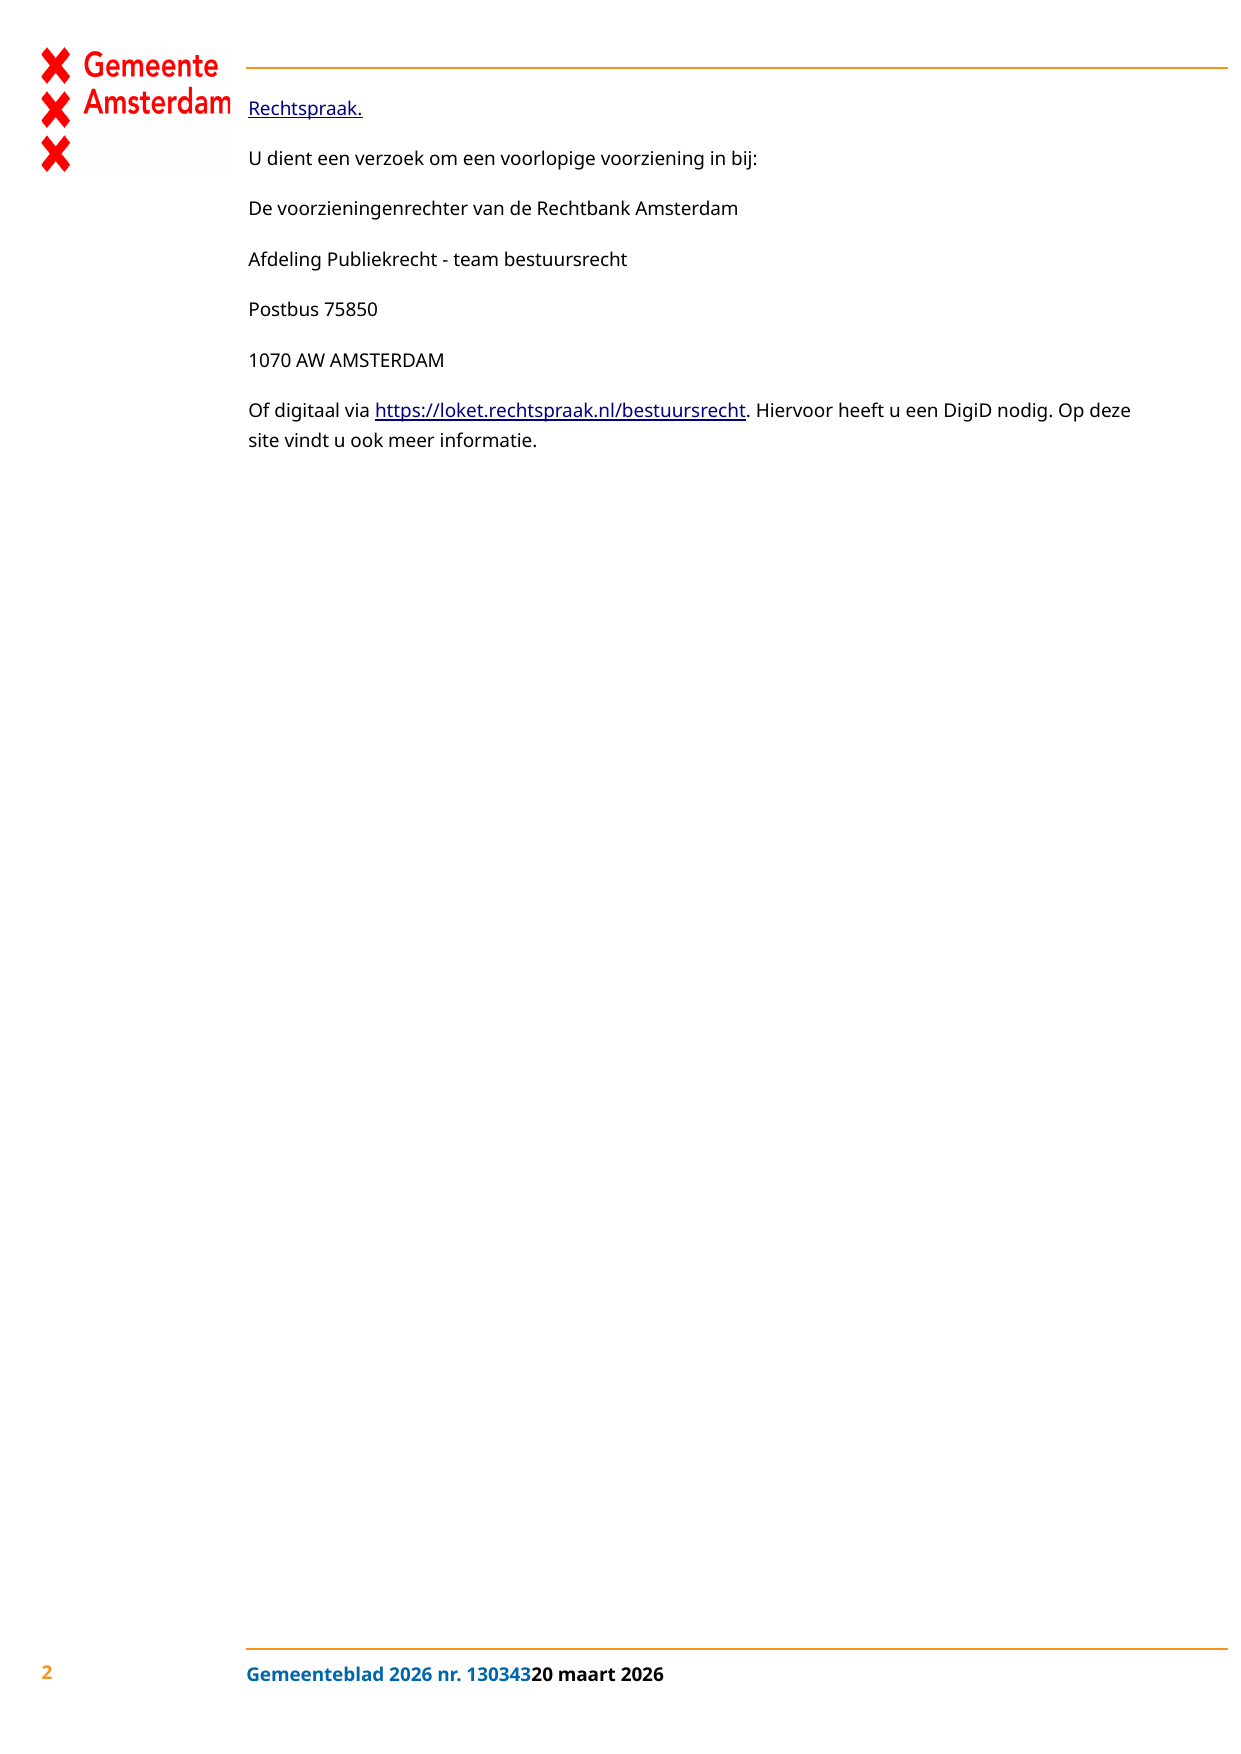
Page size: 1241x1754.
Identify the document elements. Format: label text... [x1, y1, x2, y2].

text 1070 AW AMSTERDAM [248, 347, 1152, 373]
text Postbus 75850 [248, 296, 1152, 322]
text Afdeling Publiekrecht - team bestuursrecht [248, 246, 1152, 272]
picture [41, 47, 231, 172]
text Of digitaal via https://loket.rechtspraak.nl/bestuursrecht. Hiervoor heeft u een DigiD nodig. Op deze site vindt u ook meer informatie. [248, 397, 1152, 453]
text U dient een verzoek om een voorlopige voorziening in bij: [248, 145, 1152, 171]
text Rechtspraak. [248, 95, 1152, 121]
text De voorzieningenrechter van de Rechtbank Amsterdam [248, 196, 1152, 221]
